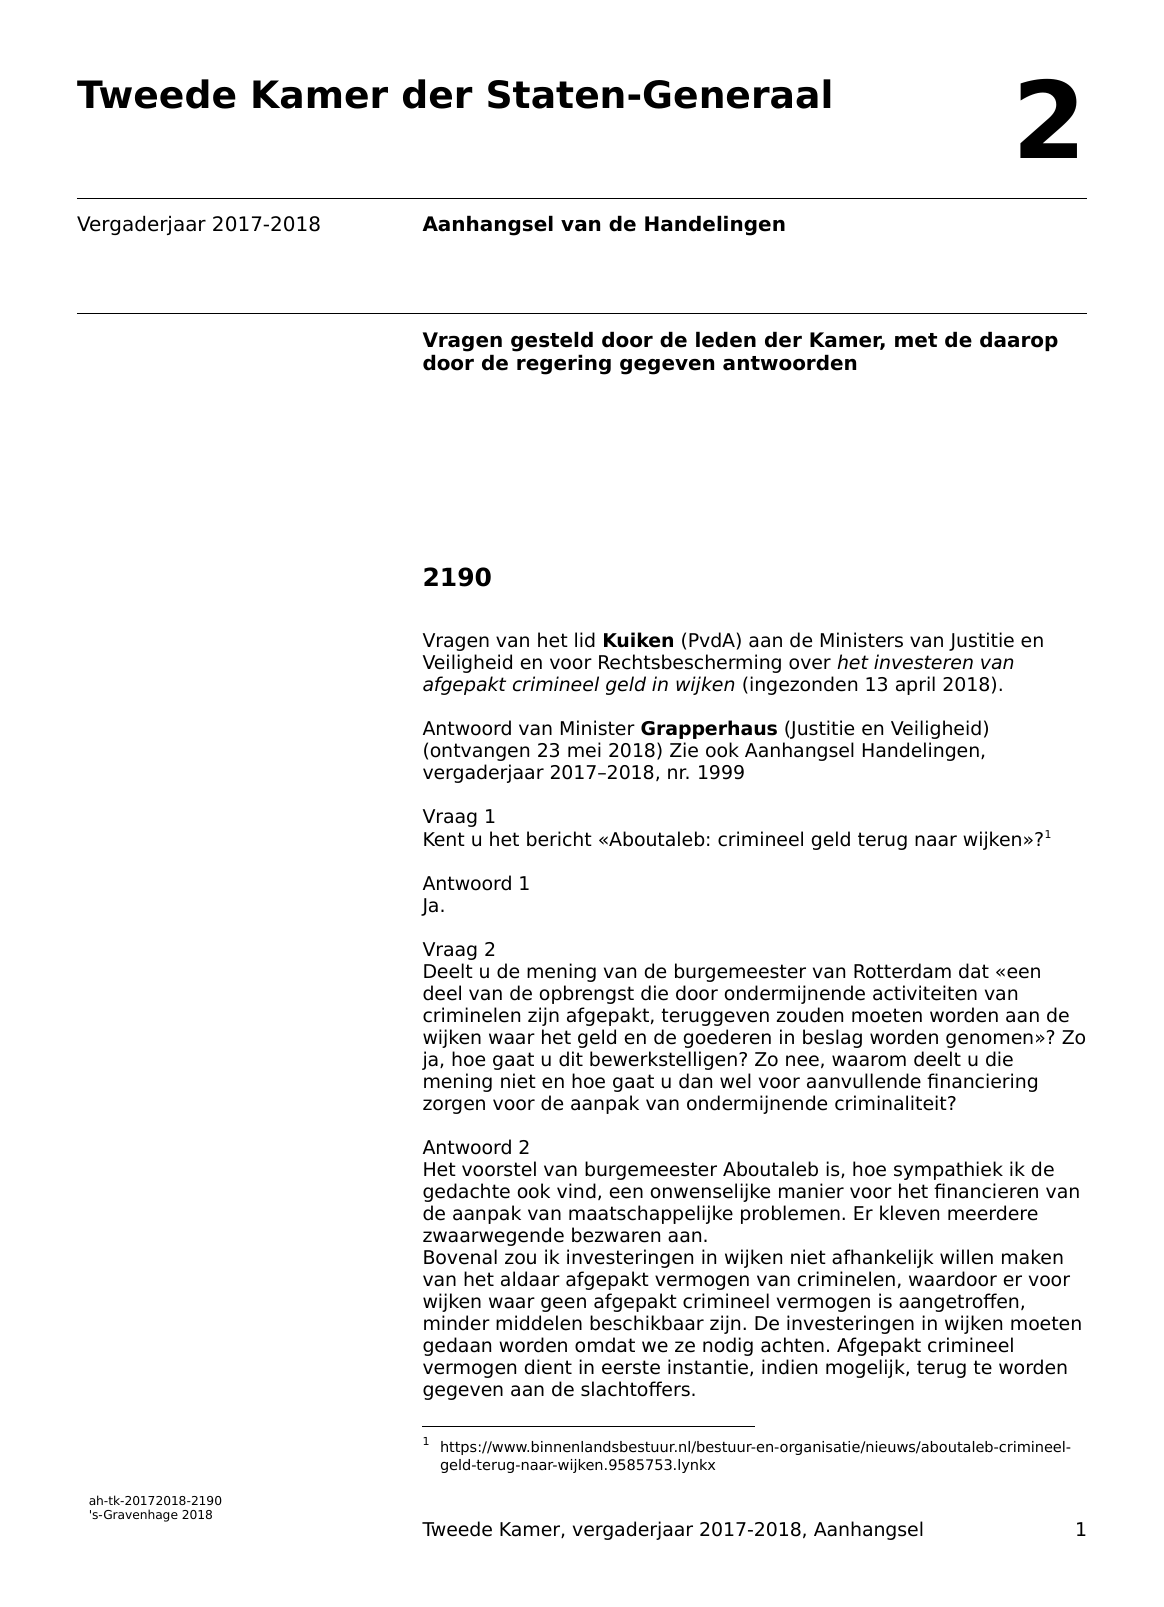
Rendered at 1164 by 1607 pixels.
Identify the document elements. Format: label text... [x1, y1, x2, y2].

text Bovenal zou ik investeringen in wijken niet afhankelijk willen maken van het aldaar afgepakt vermogen van criminelen, waardoor er voor wijken waar geen afgepakt crimineel vermogen is aangetroffen, minder middelen beschikbaar zijn. De investeringen in wijken moeten gedaan worden omdat we ze nodig achten. Afgepakt crimineel vermogen dient in eerste instantie, indien mogelijk, terug te worden gegeven aan de slachtoffers. [422, 1247, 1087, 1401]
text Kent u het bericht «Aboutaleb: crimineel geld terug naar wijken»? [422, 828, 1087, 850]
text 2190 [422, 563, 1087, 592]
table_cell Vergaderjaar 2017-2018 [77, 199, 422, 313]
table_header 2 [886, 59, 1087, 198]
text Antwoord van Minister Grapperhaus (Justitie en Veiligheid) (ontvangen 23 mei 2018) Zie ook Aanhangsel Handelingen, vergaderjaar 2017–2018, nr. 1999 [422, 718, 1087, 784]
table_cell Vragen gesteld door de leden der Kamer, met de daarop door de regering gegeven antwoorden [422, 314, 1087, 375]
text https://www.binnenlandsbestuur.nl/bestuur-en-organisatie/nieuws/aboutaleb-crimineel-geld-terug-naar-wijken.9585753.lynkx [422, 1435, 1087, 1474]
text Ja. [422, 894, 1087, 917]
text Antwoord 2 [422, 1137, 1087, 1159]
table_cell Aanhangsel van de Handelingen [422, 199, 1087, 313]
text ah-tk-20172018-2190 [88, 1494, 323, 1508]
text Deelt u de mening van de burgemeester van Rotterdam dat «een deel van de opbrengst die door ondermijnende activiteiten van criminelen zijn afgepakt, teruggeven zouden moeten worden aan de wijken waar het geld en de goederen in beslag worden genomen»? Zo ja, hoe gaat u dit bewerkstelligen? Zo nee, waarom deelt u die mening niet en hoe gaat u dan wel voor aanvullende financiering zorgen voor de aanpak van ondermijnende criminaliteit? [422, 961, 1087, 1114]
table_header Tweede Kamer der Staten-Generaal [77, 59, 886, 198]
text Het voorstel van burgemeester Aboutaleb is, hoe sympathiek ik de gedachte ook vind, een onwenselijke manier voor het financieren van de aanpak van maatschappelijke problemen. Er kleven meerdere zwaarwegende bezwaren aan. [422, 1159, 1087, 1247]
text Antwoord 1 [422, 873, 1087, 894]
text 's-Gravenhage 2018 [88, 1508, 323, 1522]
text Vraag 1 [422, 806, 1087, 828]
text Vragen van het lid Kuiken (PvdA) aan de Ministers van Justitie en Veiligheid en voor Rechtsbescherming over het investeren van afgepakt crimineel geld in wijken (ingezonden 13 april 2018). [422, 630, 1087, 696]
text Vraag 2 [422, 939, 1087, 961]
table_cell [77, 314, 422, 375]
